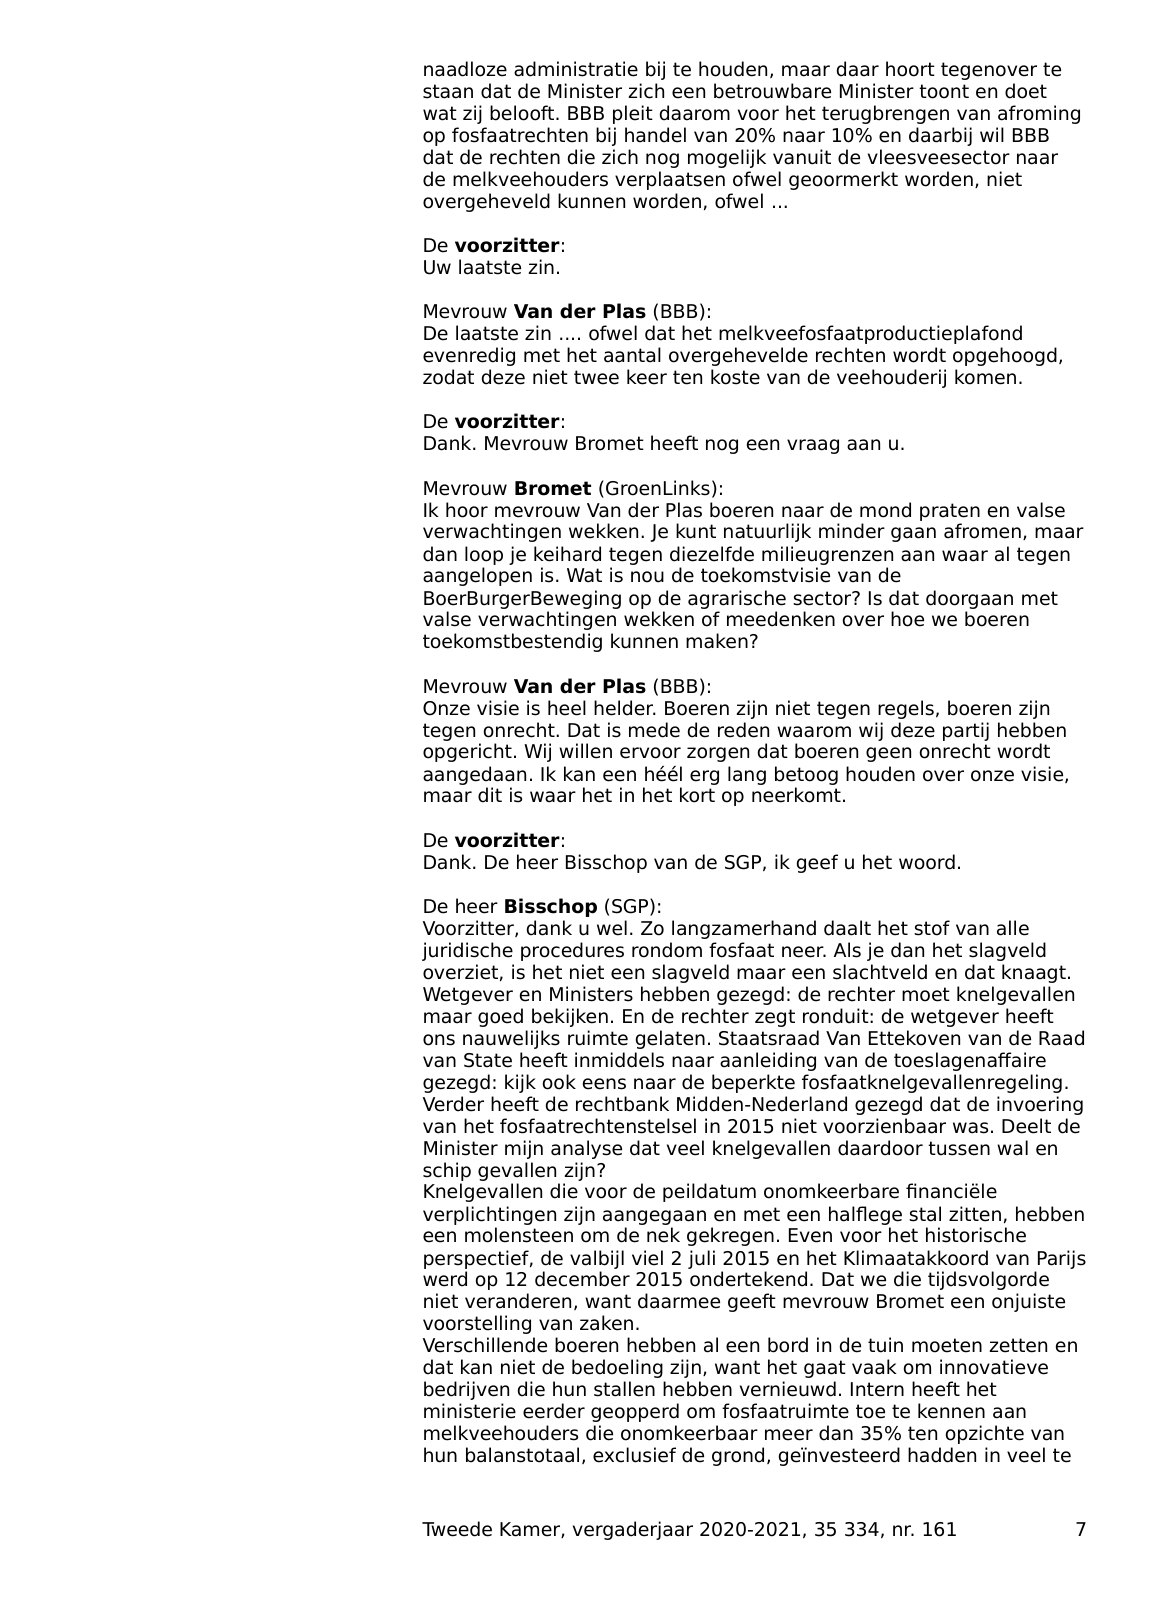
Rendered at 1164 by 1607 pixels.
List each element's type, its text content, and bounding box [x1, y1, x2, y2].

text Knelgevallen die voor de peildatum onomkeerbare financiële verplichtingen zijn aangegaan en met een halflege stal zitten, hebben een molensteen om de nek gekregen. Even voor het historische perspectief, de valbijl viel 2 juli 2015 en het Klimaatakkoord van Parijs werd op 12 december 2015 ondertekend. Dat we die tijdsvolgorde niet veranderen, want daarmee geeft mevrouw Bromet een onjuiste voorstelling van zaken. [422, 1181, 1087, 1335]
text De laatste zin .... ofwel dat het melkveefosfaatproductieplafond evenredig met het aantal overgehevelde rechten wordt opgehoogd, zodat deze niet twee keer ten koste van de veehouderij komen. [422, 323, 1087, 389]
text Dank. Mevrouw Bromet heeft nog een vraag aan u. [422, 433, 1087, 455]
text Onze visie is heel helder. Boeren zijn niet tegen regels, boeren zijn tegen onrecht. Dat is mede de reden waarom wij deze partij hebben opgericht. Wij willen ervoor zorgen dat boeren geen onrecht wordt aangedaan. Ik kan een héél erg lang betoog houden over onze visie, maar dit is waar het in het kort op neerkomt. [422, 697, 1087, 807]
text De voorzitter: [422, 829, 1087, 852]
text Voorzitter, dank u wel. Zo langzamerhand daalt het stof van alle juridische procedures rondom fosfaat neer. Als je dan het slagveld overziet, is het niet een slagveld maar een slachtveld en dat knaagt. Wetgever en Ministers hebben gezegd: de rechter moet knelgevallen maar goed bekijken. En de rechter zegt ronduit: de wetgever heeft ons nauwelijks ruimte gelaten. Staatsraad Van Ettekoven van de Raad van State heeft inmiddels naar aanleiding van de toeslagenaffaire gezegd: kijk ook eens naar de beperkte fosfaatknelgevallenregeling. Verder heeft de rechtbank Midden-Nederland gezegd dat de invoering van het fosfaatrechtenstelsel in 2015 niet voorzienbaar was. Deelt de Minister mijn analyse dat veel knelgevallen daardoor tussen wal en schip gevallen zijn? [422, 918, 1087, 1181]
text Verschillende boeren hebben al een bord in de tuin moeten zetten en dat kan niet de bedoeling zijn, want het gaat vaak om innovatieve bedrijven die hun stallen hebben vernieuwd. Intern heeft het ministerie eerder geopperd om fosfaatruimte toe te kennen aan melkveehouders die onomkeerbaar meer dan 35% ten opzichte van hun balanstotaal, exclusief de grond, geïnvesteerd hadden in veel te [422, 1335, 1087, 1467]
text De voorzitter: [422, 411, 1087, 433]
text Mevrouw Van der Plas (BBB): [422, 676, 1087, 697]
text Ik hoor mevrouw Van der Plas boeren naar de mond praten en valse verwachtingen wekken. Je kunt natuurlijk minder gaan afromen, maar dan loop je keihard tegen diezelfde milieugrenzen aan waar al tegen aangelopen is. Wat is nou de toekomstvisie van de BoerBurgerBeweging op de agrarische sector? Is dat doorgaan met valse verwachtingen wekken of meedenken over hoe we boeren toekomstbestendig kunnen maken? [422, 499, 1087, 653]
text naadloze administratie bij te houden, maar daar hoort tegenover te staan dat de Minister zich een betrouwbare Minister toont en doet wat zij belooft. BBB pleit daarom voor het terugbrengen van afroming op fosfaatrechten bij handel van 20% naar 10% en daarbij wil BBB dat de rechten die zich nog mogelijk vanuit de vleesveesector naar de melkveehouders verplaatsen ofwel geoormerkt worden, niet overgeheveld kunnen worden, ofwel ... [422, 59, 1087, 213]
text Dank. De heer Bisschop van de SGP, ik geef u het woord. [422, 852, 1087, 873]
text De heer Bisschop (SGP): [422, 896, 1087, 918]
text Uw laatste zin. [422, 257, 1087, 279]
text Mevrouw Bromet (GroenLinks): [422, 477, 1087, 499]
text De voorzitter: [422, 235, 1087, 257]
text Mevrouw Van der Plas (BBB): [422, 301, 1087, 323]
